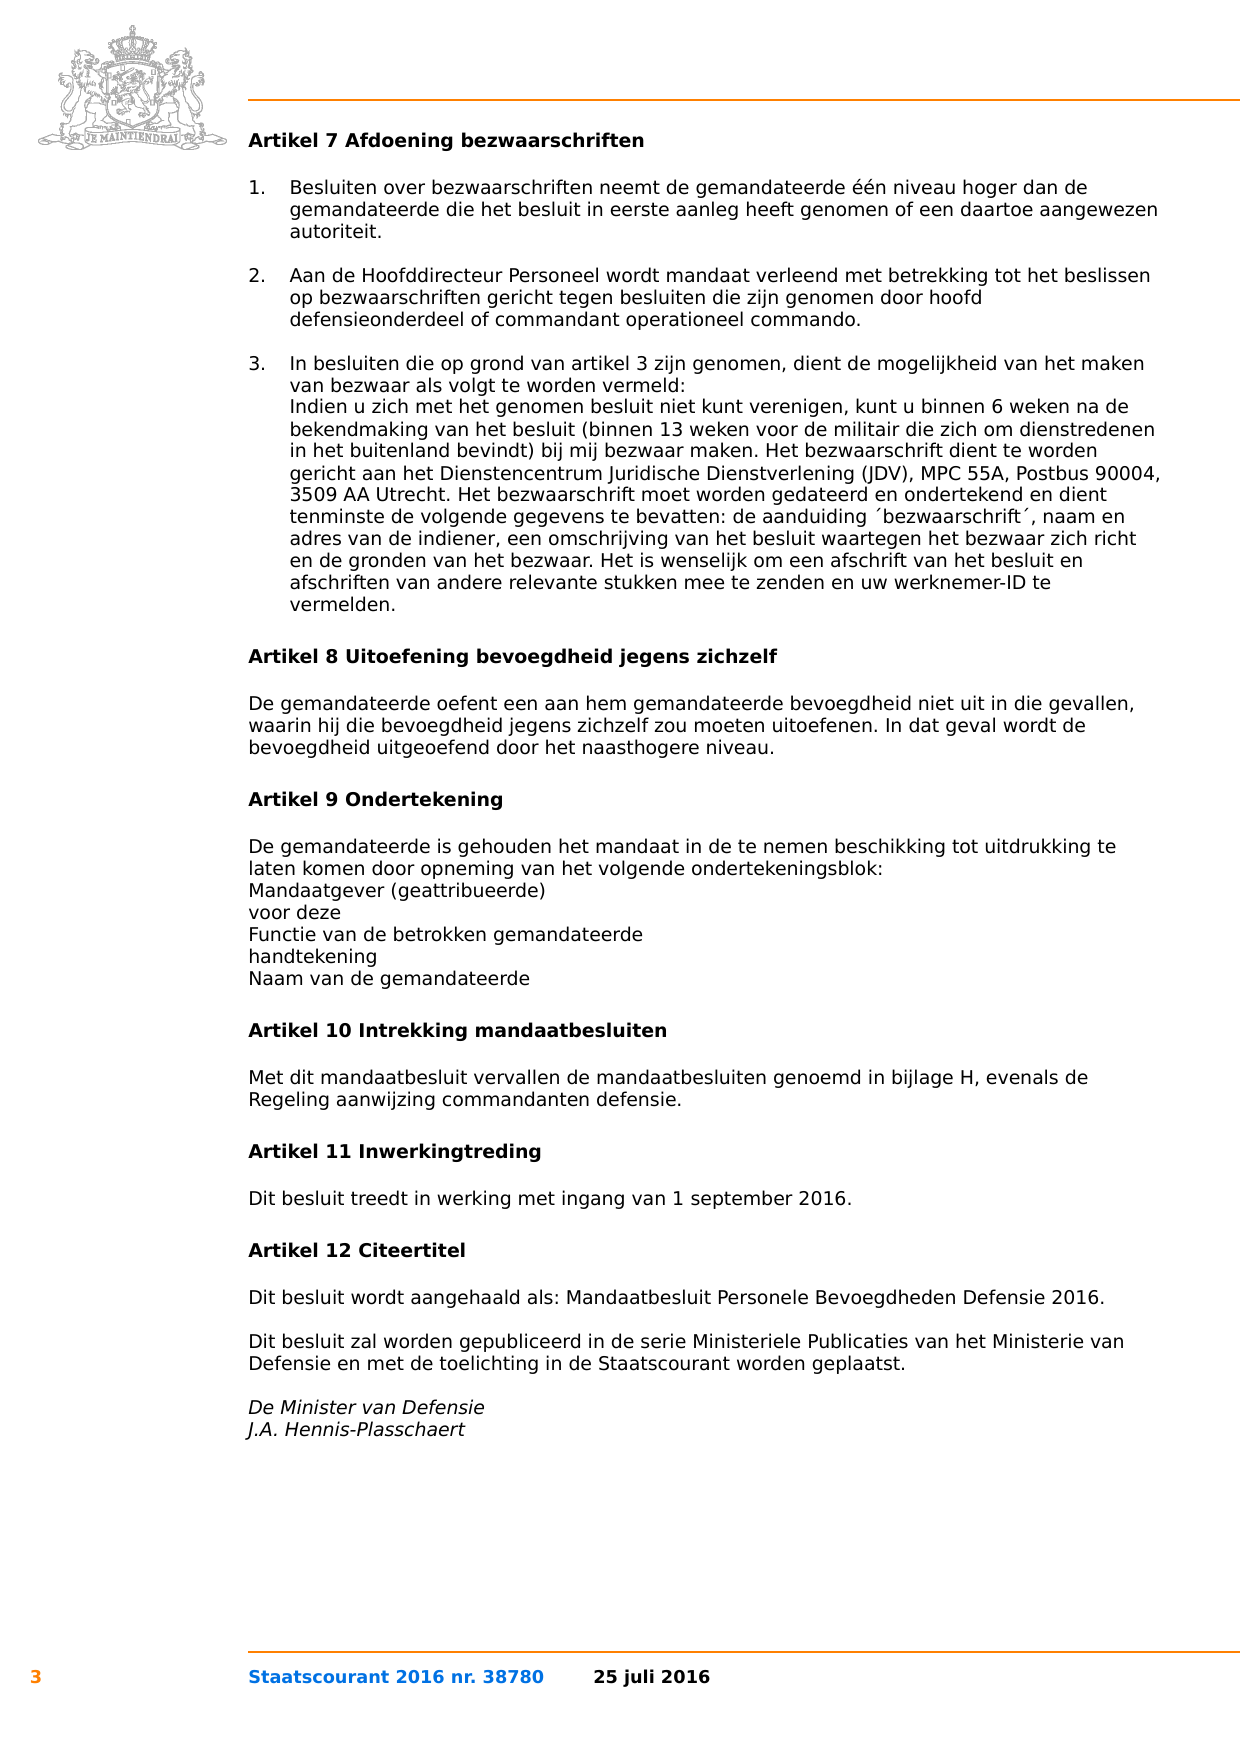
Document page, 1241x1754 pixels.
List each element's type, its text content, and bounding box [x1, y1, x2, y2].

text De Minister van Defensie J.A. Hennis-Plasschaert [248, 1397, 1163, 1441]
text Functie van de betrokken gemandateerde [248, 924, 1163, 946]
text De gemandateerde oefent een aan hem gemandateerde bevoegdheid niet uit in die gevallen, waarin hij die bevoegdheid jegens zichzelf zou moeten uitoefenen. In dat geval wordt de bevoegdheid uitgeoefend door het naasthogere niveau. [248, 693, 1163, 759]
text 2. Aan de Hoofddirecteur Personeel wordt mandaat verleend met betrekking tot het beslissen op bezwaarschriften gericht tegen besluiten die zijn genomen door hoofd defensieonderdeel of commandant operationeel commando. [248, 265, 1163, 331]
text 3. In besluiten die op grond van artikel 3 zijn genomen, dient de mogelijkheid van het maken van bezwaar als volgt te worden vermeld: [248, 352, 1163, 396]
text 1. Besluiten over bezwaarschriften neemt de gemandateerde één niveau hoger dan de gemandateerde die het besluit in eerste aanleg heeft genomen of een daartoe aangewezen autoriteit. [248, 177, 1163, 243]
text voor deze [248, 902, 1163, 924]
text Dit besluit zal worden gepubliceerd in de serie Ministeriele Publicaties van het Ministerie van Defensie en met de toelichting in de Staatscourant worden geplaatst. [248, 1331, 1163, 1375]
text Dit besluit treedt in werking met ingang van 1 september 2016. [248, 1188, 1163, 1210]
text Dit besluit wordt aangehaald als: Mandaatbesluit Personele Bevoegdheden Defensie 2016. [248, 1287, 1163, 1309]
subtitle Artikel 11 Inwerkingtreding [248, 1141, 1163, 1163]
subtitle Artikel 8 Uitoefening bevoegdheid jegens zichzelf [248, 646, 1163, 668]
subtitle Artikel 7 Afdoening bezwaarschriften [248, 130, 1163, 152]
text Indien u zich met het genomen besluit niet kunt verenigen, kunt u binnen 6 weken na de bekendmaking van het besluit (binnen 13 weken voor de militair die zich om dienstredenen in het buitenland bevindt) bij mij bezwaar maken. Het bezwaarschrift dient te worden gericht aan het Dienstencentrum Juridische Dienstverlening (JDV), MPC 55A, Postbus 90004, 3509 AA Utrecht. Het bezwaarschrift moet worden gedateerd en ondertekend en dient tenminste de volgende gegevens te bevatten: de aanduiding ´bezwaarschrift´, naam en adres van de indiener, een omschrijving van het besluit waartegen het bezwaar zich richt en de gronden van het bezwaar. Het is wenselijk om een afschrift van het besluit en afschriften van andere relevante stukken mee te zenden en uw werknemer-ID te vermelden. [289, 396, 1163, 616]
subtitle Artikel 10 Intrekking mandaatbesluiten [248, 1020, 1163, 1042]
subtitle Artikel 9 Ondertekening [248, 789, 1163, 811]
subtitle Artikel 12 Citeertitel [248, 1240, 1163, 1262]
text handtekening [248, 946, 1163, 968]
text Naam van de gemandateerde [248, 968, 1163, 990]
text Mandaatgever (geattribueerde) [248, 880, 1163, 902]
text De gemandateerde is gehouden het mandaat in de te nemen beschikking tot uitdrukking te laten komen door opneming van het volgende ondertekeningsblok: [248, 836, 1163, 880]
text Met dit mandaatbesluit vervallen de mandaatbesluiten genoemd in bijlage H, evenals de Regeling aanwijzing commandanten defensie. [248, 1067, 1163, 1111]
picture [38, 25, 227, 150]
